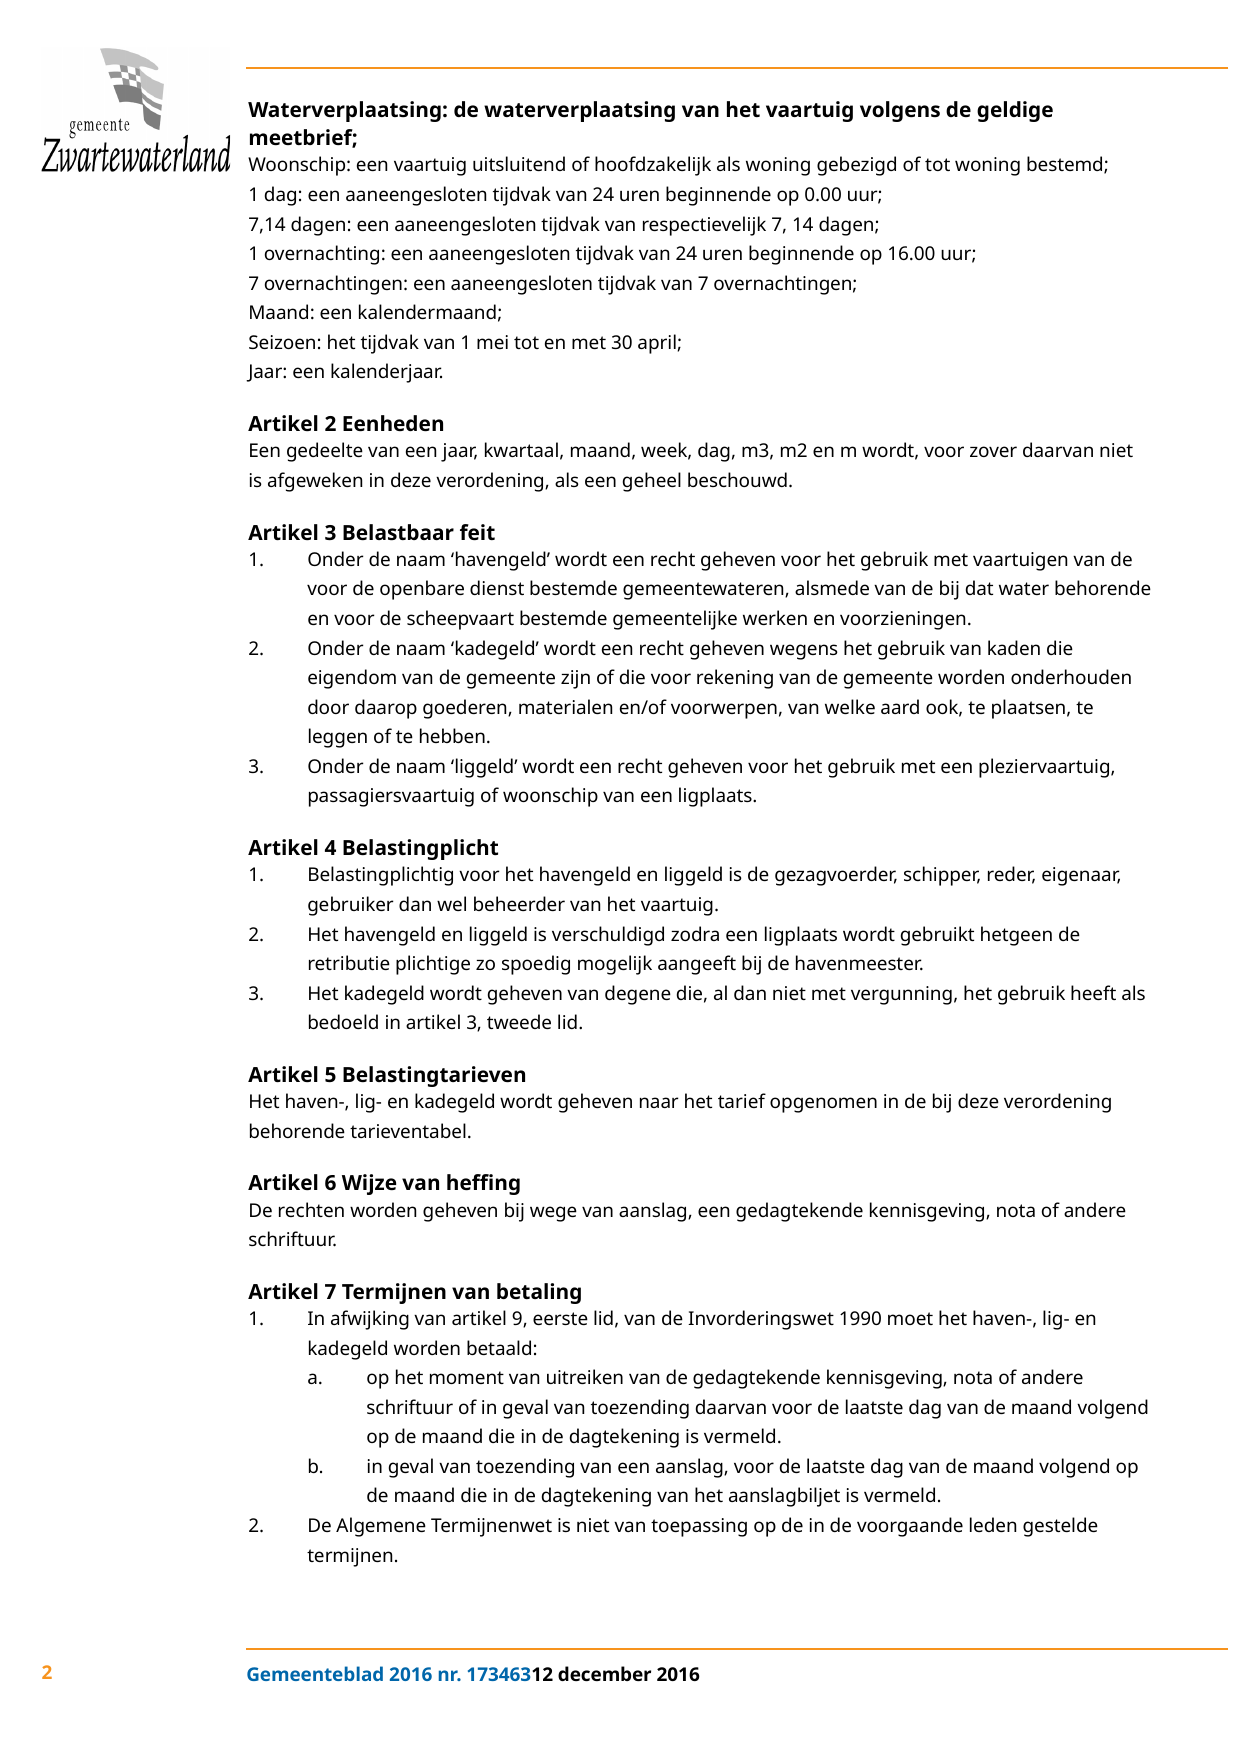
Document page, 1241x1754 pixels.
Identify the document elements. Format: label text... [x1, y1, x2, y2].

list Het kadegeld wordt geheven van degene die, al dan niet met vergunning, het gebruik heeft als bedoeld in artikel 3, tweede lid. [248, 980, 1152, 1035]
list De Algemene Termijnenwet is niet van toepassing op de in de voorgaande leden gestelde termijnen. [248, 1512, 1152, 1568]
text Seizoen: het tijdvak van 1 mei tot en met 30 april; [248, 329, 1152, 355]
text De rechten worden geheven bij wege van aanslag, een gedagtekende kennisgeving, nota of andere schriftuur. [248, 1197, 1152, 1252]
list Onder de naam ‘kadegeld’ wordt een recht geheven wegens het gebruik van kaden die eigendom van de gemeente zijn of die voor rekening van de gemeente worden onderhouden door daarop goederen, materialen en/of voorwerpen, van welke aard ook, te plaatsen, te leggen of te hebben. [248, 635, 1152, 749]
text 7 overnachtingen: een aaneengesloten tijdvak van 7 overnachtingen; [248, 270, 1152, 296]
text Maand: een kalendermaand; [248, 299, 1152, 325]
picture [41, 47, 231, 172]
list Belastingplichtig voor het havengeld en liggeld is de gezagvoerder, schipper, reder, eigenaar, gebruiker dan wel beheerder van het vaartuig. [248, 862, 1152, 917]
text Woonschip: een vaartuig uitsluitend of hoofdzakelijk als woning gebezigd of tot woning bestemd; [248, 152, 1152, 177]
text Waterverplaatsing: de waterverplaatsing van het vaartuig volgens de geldige meetbrief; [248, 95, 1152, 152]
text 1 overnachting: een aaneengesloten tijdvak van 24 uren beginnende op 16.00 uur; [248, 240, 1152, 266]
text Een gedeelte van een jaar, kwartaal, maand, week, dag, m3, m2 en m wordt, voor zover daarvan niet is afgeweken in deze verordening, als een geheel beschouwd. [248, 438, 1152, 493]
text Het haven-, lig- en kadegeld wordt geheven naar het tarief opgenomen in de bij deze verordening behorende tarieventabel. [248, 1088, 1152, 1144]
list Onder de naam ‘havengeld’ wordt een recht geheven voor het gebruik met vaartuigen van de voor de openbare dienst bestemde gemeentewateren, alsmede van de bij dat water behorende en voor de scheepvaart bestemde gemeentelijke werken en voorzieningen. [248, 546, 1152, 631]
list op het moment van uitreiken van de gedagtekende kennisgeving, nota of andere schriftuur of in geval van toezending daarvan voor de laatste dag van de maand volgend op de maand die in de dagtekening is vermeld. [307, 1364, 1152, 1449]
text Artikel 7 Termijnen van betaling [248, 1277, 1152, 1305]
text Artikel 3 Belastbaar feit [248, 518, 1152, 546]
text Artikel 6 Wijze van heffing [248, 1168, 1152, 1197]
text Artikel 2 Eenheden [248, 409, 1152, 438]
list Het havengeld en liggeld is verschuldigd zodra een ligplaats wordt gebruikt hetgeen de retributie plichtige zo spoedig mogelijk aangeeft bij de havenmeester. [248, 921, 1152, 976]
list In afwijking van artikel 9, eerste lid, van de Invorderingswet 1990 moet het haven-, lig- en kadegeld worden betaald: [248, 1305, 1152, 1361]
text 7,14 dagen: een aaneengesloten tijdvak van respectievelijk 7, 14 dagen; [248, 211, 1152, 237]
text Artikel 4 Belastingplicht [248, 833, 1152, 862]
list in geval van toezending van een aanslag, voor de laatste dag van de maand volgend op de maand die in de dagtekening van het aanslagbiljet is vermeld. [307, 1453, 1152, 1508]
text Artikel 5 Belastingtarieven [248, 1060, 1152, 1088]
text Jaar: een kalenderjaar. [248, 359, 1152, 384]
list Onder de naam ‘liggeld’ wordt een recht geheven voor het gebruik met een pleziervaartuig, passagiersvaartuig of woonschip van een ligplaats. [248, 753, 1152, 808]
text 1 dag: een aaneengesloten tijdvak van 24 uren beginnende op 0.00 uur; [248, 181, 1152, 207]
